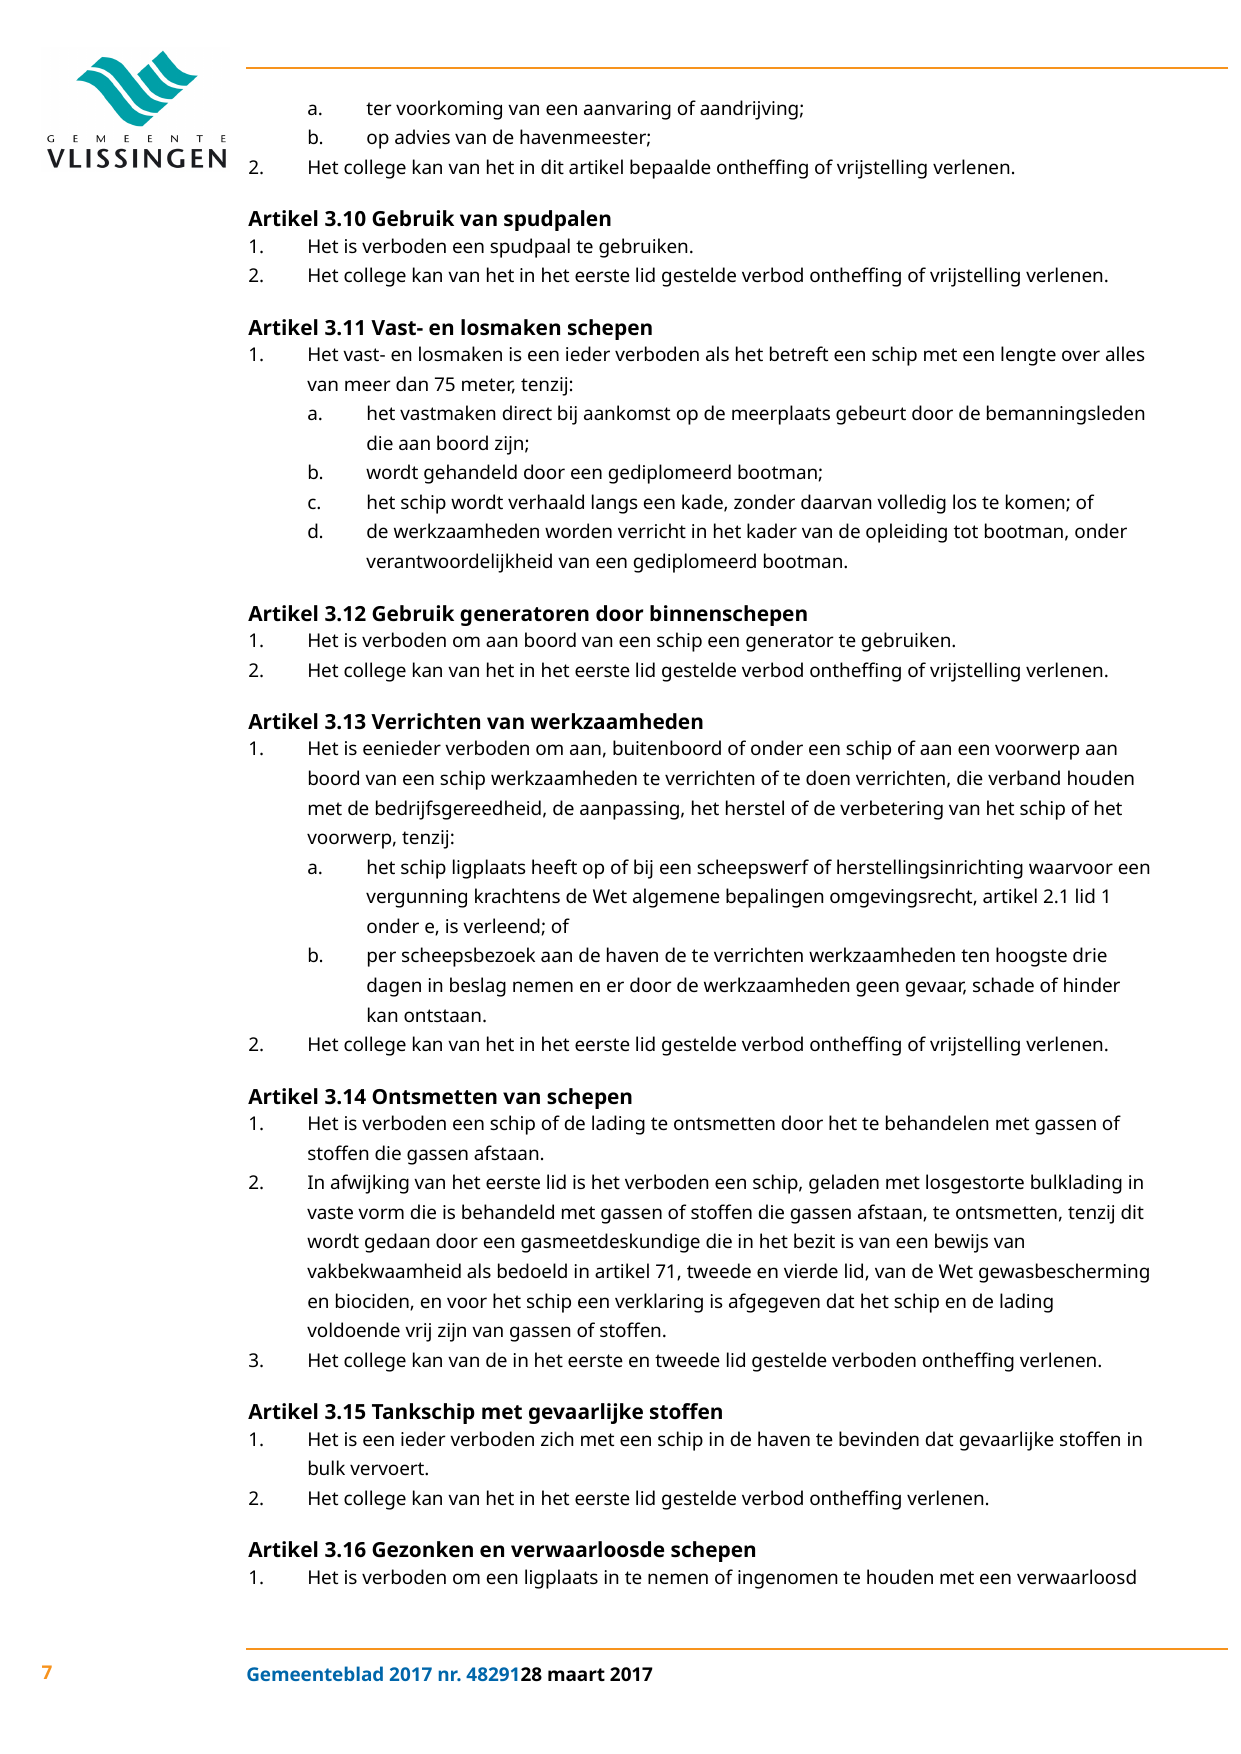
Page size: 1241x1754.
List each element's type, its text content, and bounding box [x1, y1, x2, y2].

text Artikel 3.11 Vast- en losmaken schepen [248, 313, 1152, 341]
list per scheepsbezoek aan de haven de te verrichten werkzaamheden ten hoogste drie dagen in beslag nemen en er door de werkzaamheden geen gevaar, schade of hinder kan ontstaan. [307, 943, 1152, 1028]
list Het college kan van het in het eerste lid gestelde verbod ontheffing of vrijstelling verlenen. [248, 262, 1152, 288]
list Het college kan van de in het eerste en tweede lid gestelde verboden ontheffing verlenen. [248, 1347, 1152, 1373]
list Het is een ieder verboden zich met een schip in de haven te bevinden dat gevaarlijke stoffen in bulk vervoert. [248, 1426, 1152, 1481]
text Artikel 3.14 Ontsmetten van schepen [248, 1082, 1152, 1110]
list het schip ligplaats heeft op of bij een scheepswerf of herstellingsinrichting waarvoor een vergunning krachtens de Wet algemene bepalingen omgevingsrecht, artikel 2.1 lid 1 onder e, is verleend; of [307, 854, 1152, 939]
list Het is eenieder verboden om aan, buitenboord of onder een schip of aan een voorwerp aan boord van een schip werkzaamheden te verrichten of te doen verrichten, die verband houden met de bedrijfsgereedheid, de aanpassing, het herstel of de verbetering van het schip of het voorwerp, tenzij: [248, 736, 1152, 850]
picture [41, 47, 231, 172]
list In afwijking van het eerste lid is het verboden een schip, geladen met losgestorte bulklading in vaste vorm die is behandeld met gassen of stoffen die gassen afstaan, te ontsmetten, tenzij dit wordt gedaan door een gasmeetdeskundige die in het bezit is van een bewijs van vakbekwaamheid als bedoeld in artikel 71, tweede en vierde lid, van de Wet gewasbescherming en biociden, en voor het schip een verklaring is afgegeven dat het schip en de lading voldoende vrij zijn van gassen of stoffen. [248, 1169, 1152, 1343]
list op advies van de havenmeester; [307, 124, 1152, 150]
text Artikel 3.10 Gebruik van spudpalen [248, 204, 1152, 233]
text Artikel 3.15 Tankschip met gevaarlijke stoffen [248, 1397, 1152, 1426]
list Het college kan van het in dit artikel bepaalde ontheffing of vrijstelling verlenen. [248, 154, 1152, 180]
list Het vast- en losmaken is een ieder verboden als het betreft een schip met een lengte over alles van meer dan 75 meter, tenzij: [248, 341, 1152, 397]
list Het is verboden een spudpaal te gebruiken. [248, 233, 1152, 258]
list de werkzaamheden worden verricht in het kader van de opleiding tot bootman, onder verantwoordelijkheid van een gediplomeerd bootman. [307, 519, 1152, 574]
text Artikel 3.16 Gezonken en verwaarloosde schepen [248, 1535, 1152, 1564]
text Artikel 3.12 Gebruik generatoren door binnenschepen [248, 599, 1152, 627]
list het schip wordt verhaald langs een kade, zonder daarvan volledig los te komen; of [307, 489, 1152, 515]
list Het is verboden een schip of de lading te ontsmetten door het te behandelen met gassen of stoffen die gassen afstaan. [248, 1110, 1152, 1166]
list Het college kan van het in het eerste lid gestelde verbod ontheffing of vrijstelling verlenen. [248, 1031, 1152, 1057]
list Het college kan van het in het eerste lid gestelde verbod ontheffing of vrijstelling verlenen. [248, 657, 1152, 682]
list Het is verboden om een ligplaats in te nemen of ingenomen te houden met een verwaarloosd [248, 1564, 1152, 1589]
text Artikel 3.13 Verrichten van werkzaamheden [248, 707, 1152, 736]
list Het is verboden om aan boord van een schip een generator te gebruiken. [248, 627, 1152, 653]
list het vastmaken direct bij aankomst op de meerplaats gebeurt door de bemanningsleden die aan boord zijn; [307, 400, 1152, 456]
list ter voorkoming van een aanvaring of aandrijving; [307, 95, 1152, 121]
list Het college kan van het in het eerste lid gestelde verbod ontheffing verlenen. [248, 1485, 1152, 1511]
list wordt gehandeld door een gediplomeerd bootman; [307, 459, 1152, 485]
